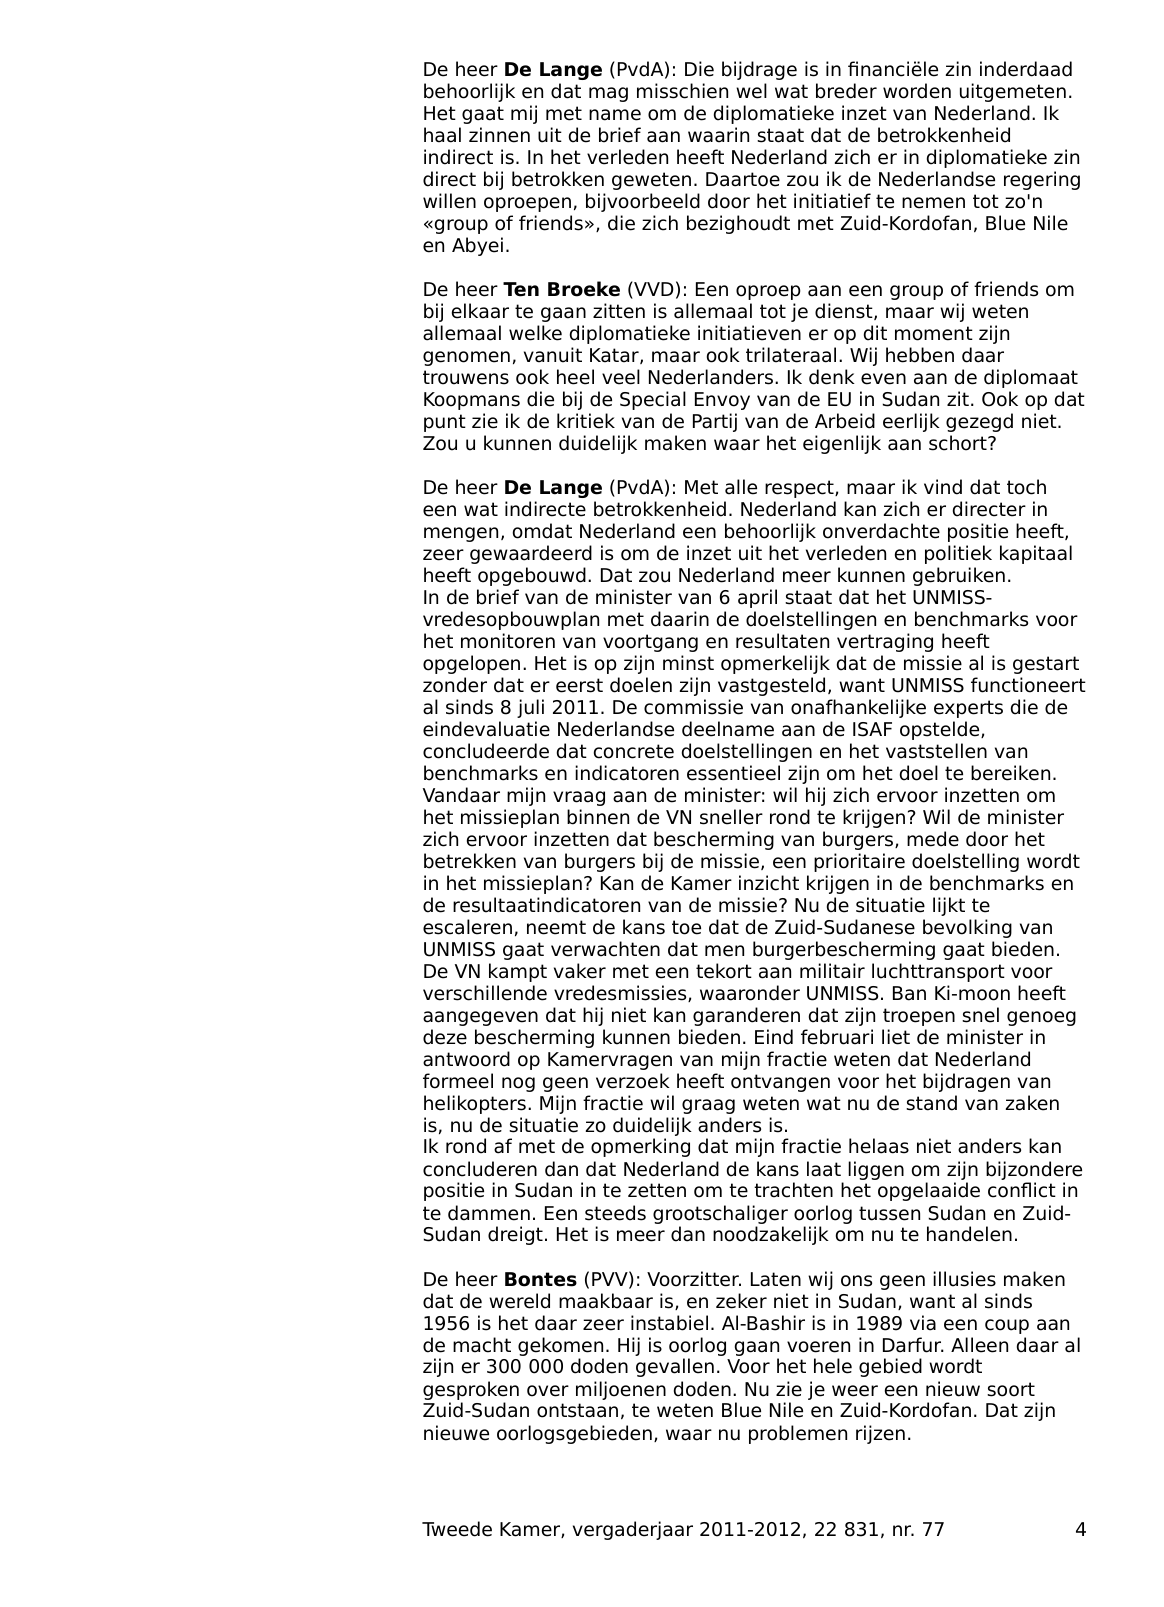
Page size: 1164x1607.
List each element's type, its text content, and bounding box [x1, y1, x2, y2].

text De heer De Lange (PvdA): Die bijdrage is in financiële zin inderdaad behoorlijk en dat mag misschien wel wat breder worden uitgemeten. Het gaat mij met name om de diplomatieke inzet van Nederland. Ik haal zinnen uit de brief aan waarin staat dat de betrokkenheid indirect is. In het verleden heeft Nederland zich er in diplomatieke zin direct bij betrokken geweten. Daartoe zou ik de Nederlandse regering willen oproepen, bijvoorbeeld door het initiatief te nemen tot zo'n «group of friends», die zich bezighoudt met Zuid-Kordofan, Blue Nile en Abyei. [422, 59, 1087, 257]
text In de brief van de minister van 6 april staat dat het UNMISS-vredesopbouwplan met daarin de doelstellingen en benchmarks voor het monitoren van voortgang en resultaten vertraging heeft opgelopen. Het is op zijn minst opmerkelijk dat de missie al is gestart zonder dat er eerst doelen zijn vastgesteld, want UNMISS functioneert al sinds 8 juli 2011. De commissie van onafhankelijke experts die de eindevaluatie Nederlandse deelname aan de ISAF opstelde, concludeerde dat concrete doelstellingen en het vaststellen van benchmarks en indicatoren essentieel zijn om het doel te bereiken. Vandaar mijn vraag aan de minister: wil hij zich ervoor inzetten om het missieplan binnen de VN sneller rond te krijgen? Wil de minister zich ervoor inzetten dat bescherming van burgers, mede door het betrekken van burgers bij de missie, een prioritaire doelstelling wordt in het missieplan? Kan de Kamer inzicht krijgen in de benchmarks en de resultaatindicatoren van de missie? Nu de situatie lijkt te escaleren, neemt de kans toe dat de Zuid-Sudanese bevolking van UNMISS gaat verwachten dat men burgerbescherming gaat bieden. De VN kampt vaker met een tekort aan militair luchttransport voor verschillende vredesmissies, waaronder UNMISS. Ban Ki-moon heeft aangegeven dat hij niet kan garanderen dat zijn troepen snel genoeg deze bescherming kunnen bieden. Eind februari liet de minister in antwoord op Kamervragen van mijn fractie weten dat Nederland formeel nog geen verzoek heeft ontvangen voor het bijdragen van helikopters. Mijn fractie wil graag weten wat nu de stand van zaken is, nu de situatie zo duidelijk anders is. [422, 587, 1087, 1136]
text De heer De Lange (PvdA): Met alle respect, maar ik vind dat toch een wat indirecte betrokkenheid. Nederland kan zich er directer in mengen, omdat Nederland een behoorlijk onverdachte positie heeft, zeer gewaardeerd is om de inzet uit het verleden en politiek kapitaal heeft opgebouwd. Dat zou Nederland meer kunnen gebruiken. [422, 477, 1087, 587]
text De heer Bontes (PVV): Voorzitter. Laten wij ons geen illusies maken dat de wereld maakbaar is, en zeker niet in Sudan, want al sinds 1956 is het daar zeer instabiel. Al-Bashir is in 1989 via een coup aan de macht gekomen. Hij is oorlog gaan voeren in Darfur. Alleen daar al zijn er 300 000 doden gevallen. Voor het hele gebied wordt gesproken over miljoenen doden. Nu zie je weer een nieuw soort Zuid-Sudan ontstaan, te weten Blue Nile en Zuid-Kordofan. Dat zijn nieuwe oorlogsgebieden, waar nu problemen rijzen. [422, 1268, 1087, 1444]
text Ik rond af met de opmerking dat mijn fractie helaas niet anders kan concluderen dan dat Nederland de kans laat liggen om zijn bijzondere positie in Sudan in te zetten om te trachten het opgelaaide conflict in te dammen. Een steeds grootschaliger oorlog tussen Sudan en Zuid-Sudan dreigt. Het is meer dan noodzakelijk om nu te handelen. [422, 1136, 1087, 1246]
text De heer Ten Broeke (VVD): Een oproep aan een group of friends om bij elkaar te gaan zitten is allemaal tot je dienst, maar wij weten allemaal welke diplomatieke initiatieven er op dit moment zijn genomen, vanuit Katar, maar ook trilateraal. Wij hebben daar trouwens ook heel veel Nederlanders. Ik denk even aan de diplomaat Koopmans die bij de Special Envoy van de EU in Sudan zit. Ook op dat punt zie ik de kritiek van de Partij van de Arbeid eerlijk gezegd niet. Zou u kunnen duidelijk maken waar het eigenlijk aan schort? [422, 279, 1087, 455]
